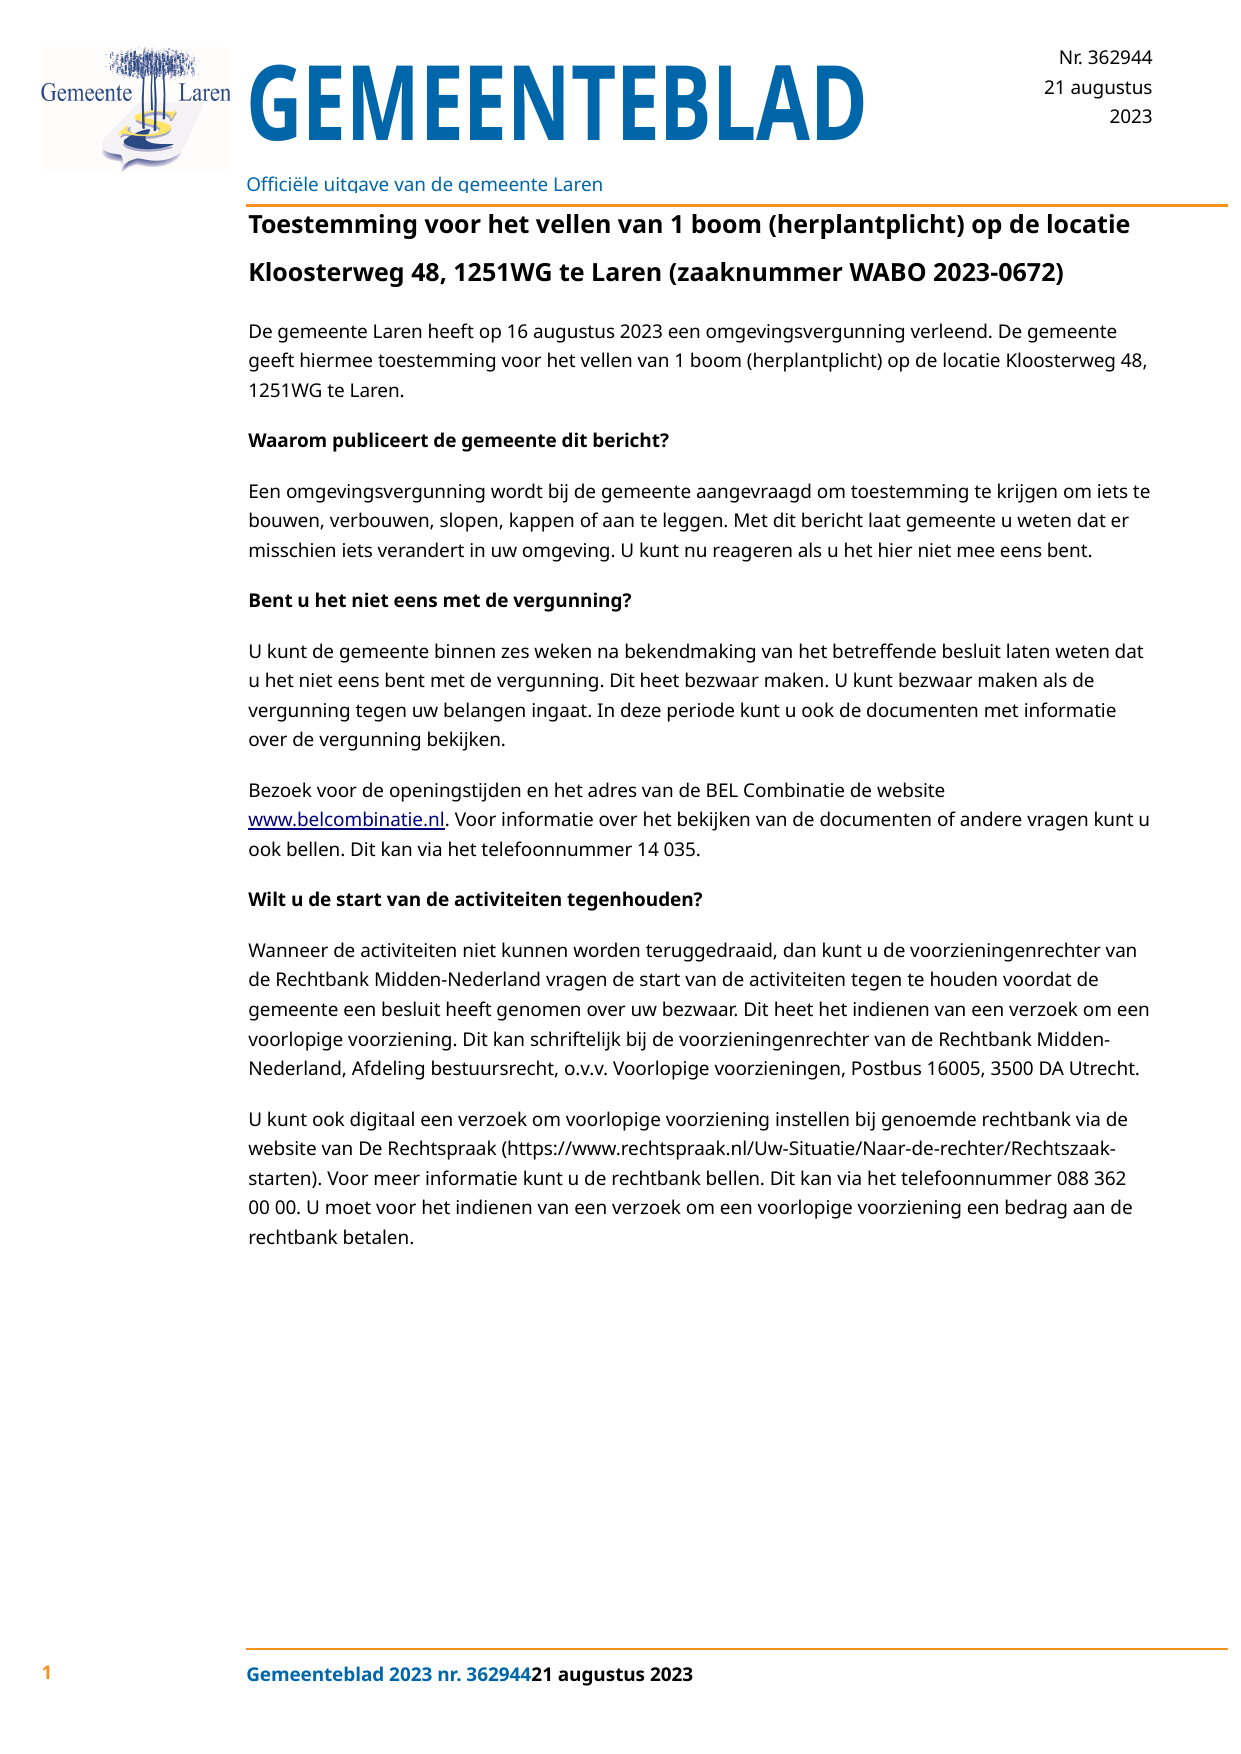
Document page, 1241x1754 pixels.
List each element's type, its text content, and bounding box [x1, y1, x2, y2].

text Een omgevingsvergunning wordt bij de gemeente aangevraagd om toestemming te krijgen om iets te bouwen, verbouwen, slopen, kappen of aan te leggen. Met dit bericht laat gemeente u weten dat er misschien iets verandert in uw omgeving. U kunt nu reageren als u het hier niet mee eens bent. [248, 478, 1152, 563]
picture [41, 47, 231, 172]
text Bezoek voor de openingstijden en het adres van de BEL Combinatie de website www.belcombinatie.nl. Voor informatie over het bekijken van de documenten of andere vragen kunt u ook bellen. Dit kan via het telefoonnummer 14 035. [248, 777, 1152, 862]
text Toestemming voor het vellen van 1 boom (herplantplicht) op de locatie Kloosterweg 48, 1251WG te Laren (zaaknummer WABO 2023-0672) [248, 207, 1152, 288]
text U kunt de gemeente binnen zes weken na bekendmaking van het betreffende besluit laten weten dat u het niet eens bent met de vergunning. Dit heet bezwaar maken. U kunt bezwaar maken als de vergunning tegen uw belangen ingaat. In deze periode kunt u ook de documenten met informatie over de vergunning bekijken. [248, 638, 1152, 752]
text Wanneer de activiteiten niet kunnen worden teruggedraaid, dan kunt u de voorzieningenrechter van de Rechtbank Midden-Nederland vragen de start van de activiteiten tegen te houden voordat de gemeente een besluit heeft genomen over uw bezwaar. Dit heet het indienen van een verzoek om een voorlopige voorziening. Dit kan schriftelijk bij de voorzieningenrechter van de Rechtbank Midden-Nederland, Afdeling bestuursrecht, o.v.v. Voorlopige voorzieningen, Postbus 16005, 3500 DA Utrecht. [248, 937, 1152, 1081]
text U kunt ook digitaal een verzoek om voorlopige voorziening instellen bij genoemde rechtbank via de website van De Rechtspraak (https://www.rechtspraak.nl/Uw-Situatie/Naar-de-rechter/Rechtszaak-starten). Voor meer informatie kunt u de rechtbank bellen. Dit kan via het telefoonnummer 088 362 00 00. U moet voor het indienen van een verzoek om een voorlopige voorziening een bedrag aan de rechtbank betalen. [248, 1106, 1152, 1250]
text Wilt u de start van de activiteiten tegenhouden? [248, 887, 1152, 912]
text Waarom publiceert de gemeente dit bericht? [248, 427, 1152, 453]
text Bent u het niet eens met de vergunning? [248, 587, 1152, 613]
text De gemeente Laren heeft op 16 augustus 2023 een omgevingsvergunning verleend. De gemeente geeft hiermee toestemming voor het vellen van 1 boom (herplantplicht) op de locatie Kloosterweg 48, 1251WG te Laren. [248, 318, 1152, 403]
